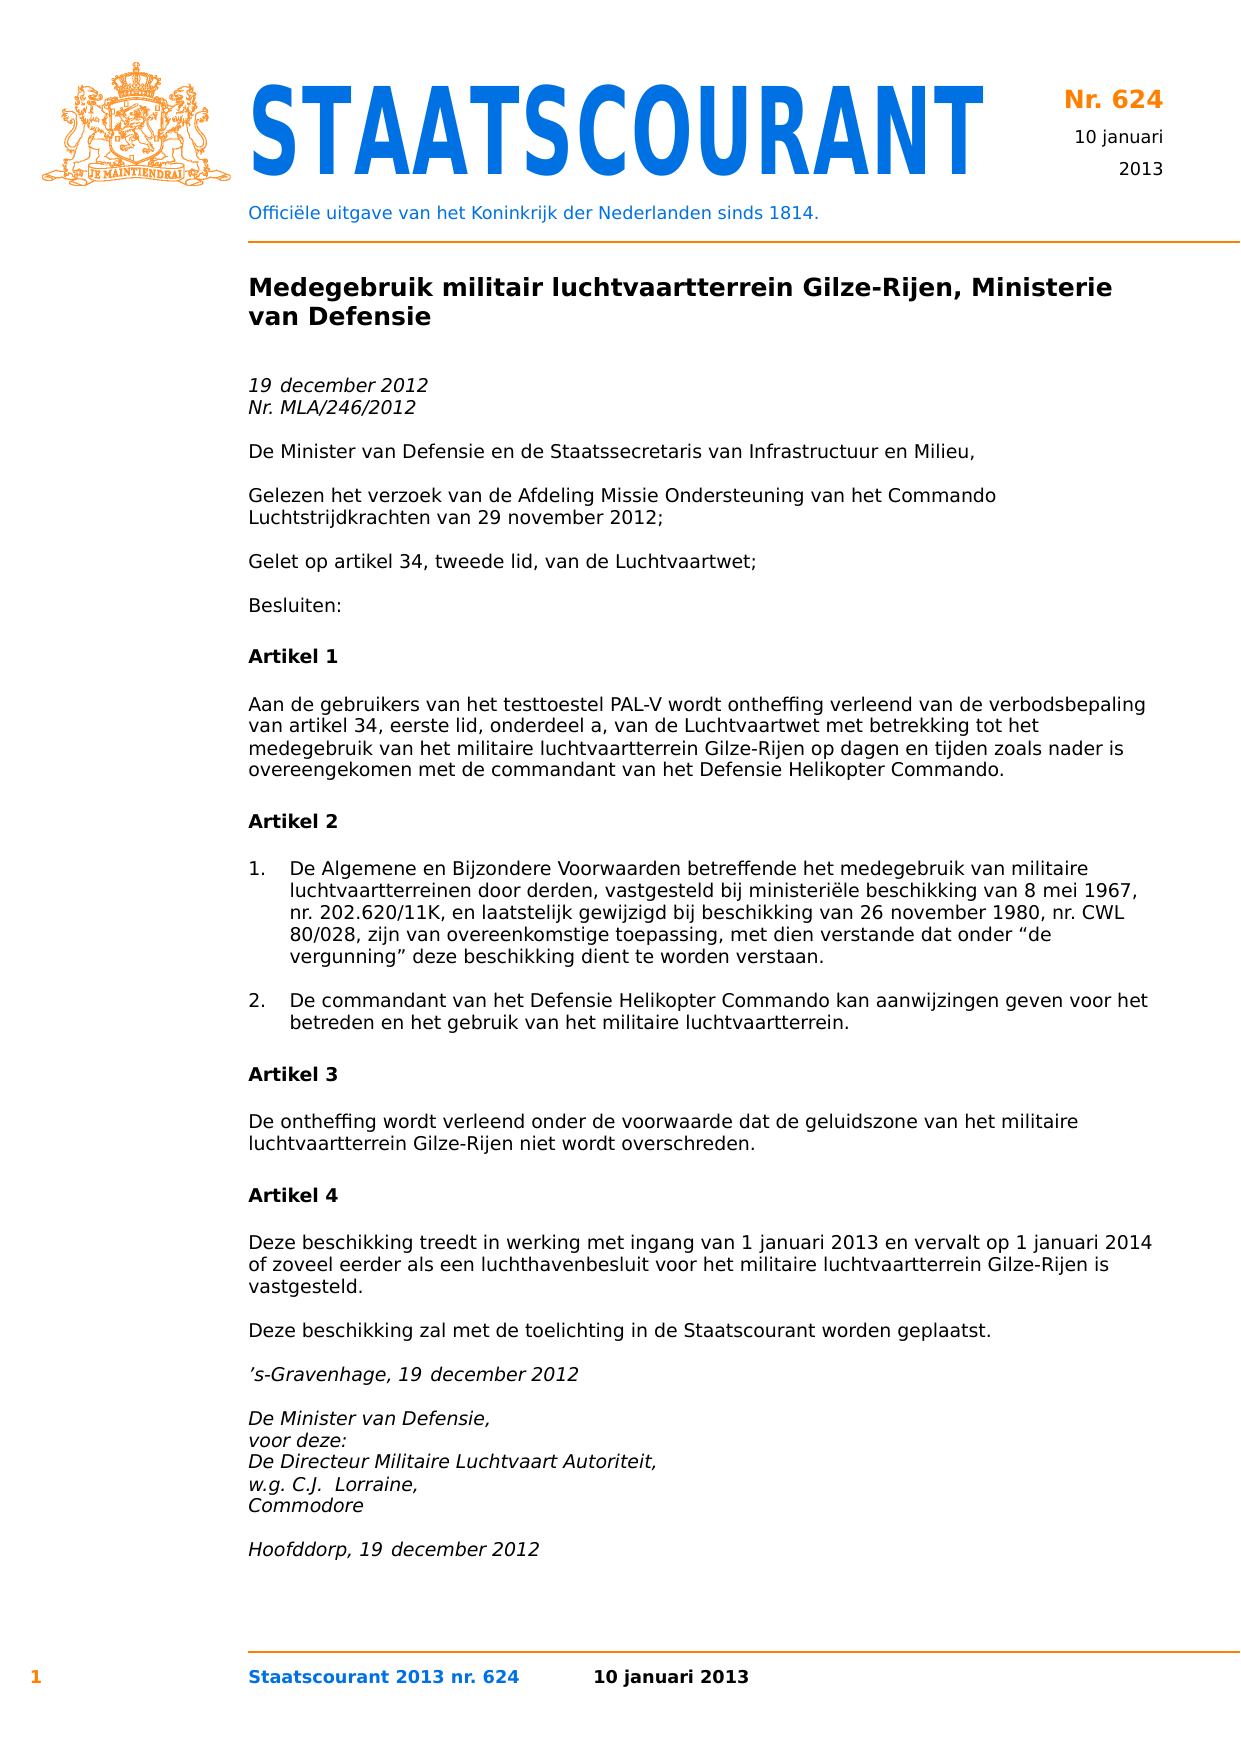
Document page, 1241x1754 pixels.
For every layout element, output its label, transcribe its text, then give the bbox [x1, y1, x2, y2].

text Gelezen het verzoek van de Afdeling Missie Ondersteuning van het Commando Luchtstrijdkrachten van 29 november 2012; [248, 485, 1163, 529]
text De Minister van Defensie, voor deze: De Directeur Militaire Luchtvaart Autoriteit, w.g. C.J. Lorraine, Commodore [248, 1407, 1163, 1517]
subtitle Artikel 3 [248, 1064, 1163, 1086]
table_header STAATSCOURANT [248, 62, 998, 203]
text 2. De commandant van het Defensie Helikopter Commando kan aanwijzingen geven voor het betreden en het gebruik van het militaire luchtvaartterrein. [248, 990, 1163, 1034]
text De Minister van Defensie en de Staatssecretaris van Infrastructuur en Milieu, [248, 441, 1163, 463]
subtitle Medegebruik militair luchtvaartterrein Gilze-Rijen, Ministerie van Defensie [248, 273, 1163, 331]
table_header [25, 62, 248, 241]
table_header Nr. 624 [998, 62, 1240, 121]
text Nr. MLA/246/2012 [248, 397, 1163, 419]
text Deze beschikking treedt in werking met ingang van 1 januari 2013 en vervalt op 1 januari 2014 of zoveel eerder als een luchthavenbesluit voor het militaire luchtvaartterrein Gilze-Rijen is vastgesteld. [248, 1232, 1163, 1298]
text Hoofddorp, 19 december 2012 [248, 1539, 1163, 1561]
table_cell Officiële uitgave van het Koninkrijk der Nederlanden sinds 1814. [248, 203, 1240, 241]
picture [41, 62, 231, 186]
table_cell 10 januari [998, 121, 1240, 153]
text 1. De Algemene en Bijzondere Voorwaarden betreffende het medegebruik van militaire luchtvaartterreinen door derden, vastgesteld bij ministeriële beschikking van 8 mei 1967, nr. 202.620/11K, en laatstelijk gewijzigd bij beschikking van 26 november 1980, nr. CWL 80/028, zijn van overeenkomstige toepassing, met dien verstande dat onder “de vergunning” deze beschikking dient te worden verstaan. [248, 858, 1163, 968]
text 19 december 2012 [248, 375, 1163, 397]
text ’s-Gravenhage, 19 december 2012 [248, 1364, 1163, 1386]
text Deze beschikking zal met de toelichting in de Staatscourant worden geplaatst. [248, 1320, 1163, 1342]
subtitle Artikel 4 [248, 1185, 1163, 1207]
subtitle Artikel 2 [248, 811, 1163, 833]
table_cell 2013 [998, 153, 1240, 203]
text De ontheffing wordt verleend onder de voorwaarde dat de geluidszone van het militaire luchtvaartterrein Gilze-Rijen niet wordt overschreden. [248, 1111, 1163, 1155]
text Besluiten: [248, 594, 1163, 616]
subtitle Artikel 1 [248, 646, 1163, 668]
text Aan de gebruikers van het testtoestel PAL-V wordt ontheffing verleend van de verbodsbepaling van artikel 34, eerste lid, onderdeel a, van de Luchtvaartwet met betrekking tot het medegebruik van het militaire luchtvaartterrein Gilze-Rijen op dagen en tijden zoals nader is overeengekomen met de commandant van het Defensie Helikopter Commando. [248, 693, 1163, 781]
text Gelet op artikel 34, tweede lid, van de Luchtvaartwet; [248, 551, 1163, 573]
